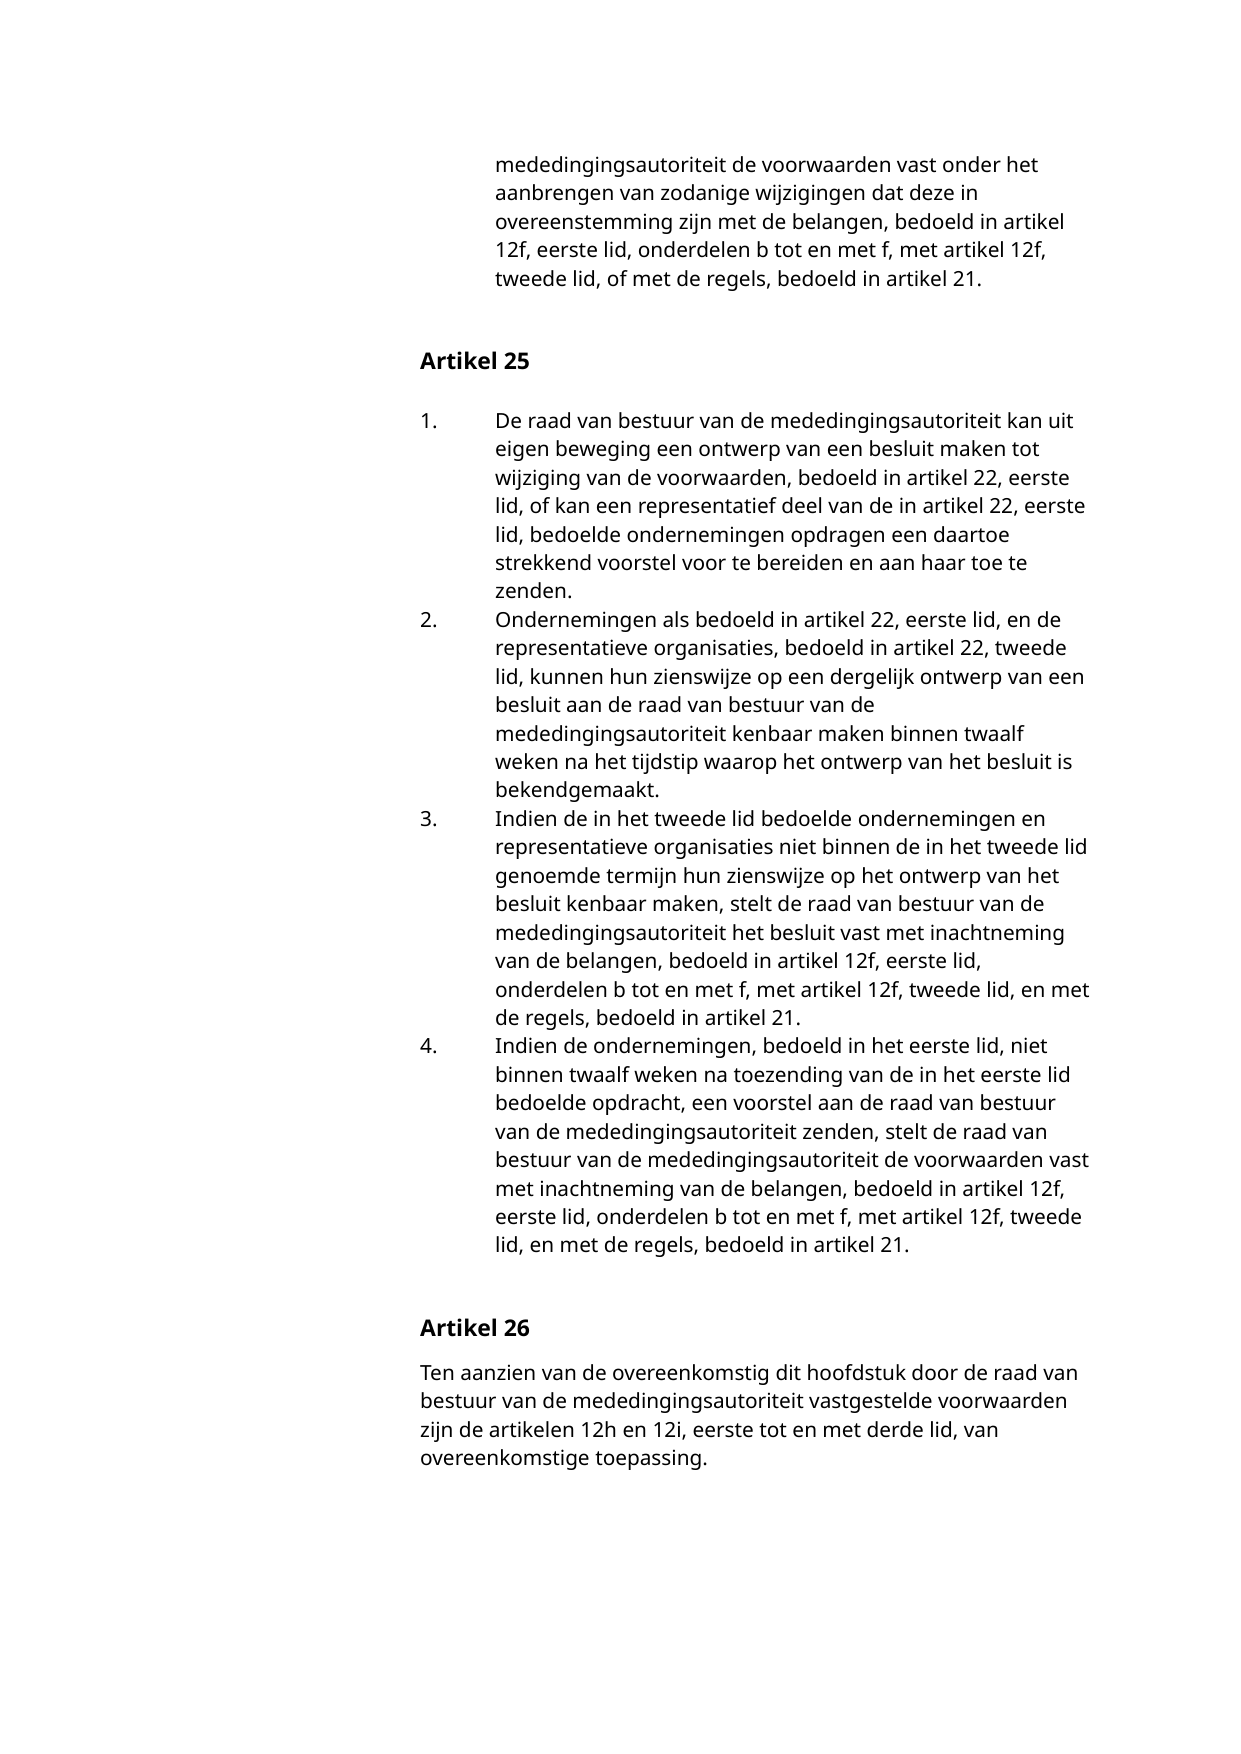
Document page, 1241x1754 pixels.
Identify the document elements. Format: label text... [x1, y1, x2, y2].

text Ten aanzien van de overeenkomstig dit hoofdstuk door de raad van bestuur van de mededingingsautoriteit vastgestelde voorwaarden zijn de artikelen 12h en 12i, eerste tot en met derde lid, van overeenkomstige toepassing. [420, 1358, 1090, 1472]
list mededingingsautoriteit de voorwaarden vast onder het aanbrengen van zodanige wijzigingen dat deze in overeenstemming zijn met de belangen, bedoeld in artikel 12f, eerste lid, onderdelen b tot en met f, met artikel 12f, tweede lid, of met de regels, bedoeld in artikel 21. [420, 150, 1090, 292]
subtitle Artikel 26 [420, 1312, 1090, 1343]
list Ondernemingen als bedoeld in artikel 22, eerste lid, en de representatieve organisaties, bedoeld in artikel 22, tweede lid, kunnen hun zienswijze op een dergelijk ontwerp van een besluit aan de raad van bestuur van de mededingingsautoriteit kenbaar maken binnen twaalf weken na het tijdstip waarop het ontwerp van het besluit is bekendgemaakt. [420, 605, 1090, 804]
list Indien de in het tweede lid bedoelde ondernemingen en representatieve organisaties niet binnen de in het tweede lid genoemde termijn hun zienswijze op het ontwerp van het besluit kenbaar maken, stelt de raad van bestuur van de mededingingsautoriteit het besluit vast met inachtneming van de belangen, bedoeld in artikel 12f, eerste lid, onderdelen b tot en met f, met artikel 12f, tweede lid, en met de regels, bedoeld in artikel 21. [420, 804, 1090, 1032]
list Indien de ondernemingen, bedoeld in het eerste lid, niet binnen twaalf weken na toezending van de in het eerste lid bedoelde opdracht, een voorstel aan de raad van bestuur van de mededingingsautoriteit zenden, stelt de raad van bestuur van de mededingingsautoriteit de voorwaarden vast met inachtneming van de belangen, bedoeld in artikel 12f, eerste lid, onderdelen b tot en met f, met artikel 12f, tweede lid, en met de regels, bedoeld in artikel 21. [420, 1032, 1090, 1259]
subtitle Artikel 25 [420, 345, 1090, 376]
list De raad van bestuur van de mededingingsautoriteit kan uit eigen beweging een ontwerp van een besluit maken tot wijziging van de voorwaarden, bedoeld in artikel 22, eerste lid, of kan een representatief deel van de in artikel 22, eerste lid, bedoelde ondernemingen opdragen een daartoe strekkend voorstel voor te bereiden en aan haar toe te zenden. [420, 406, 1090, 605]
